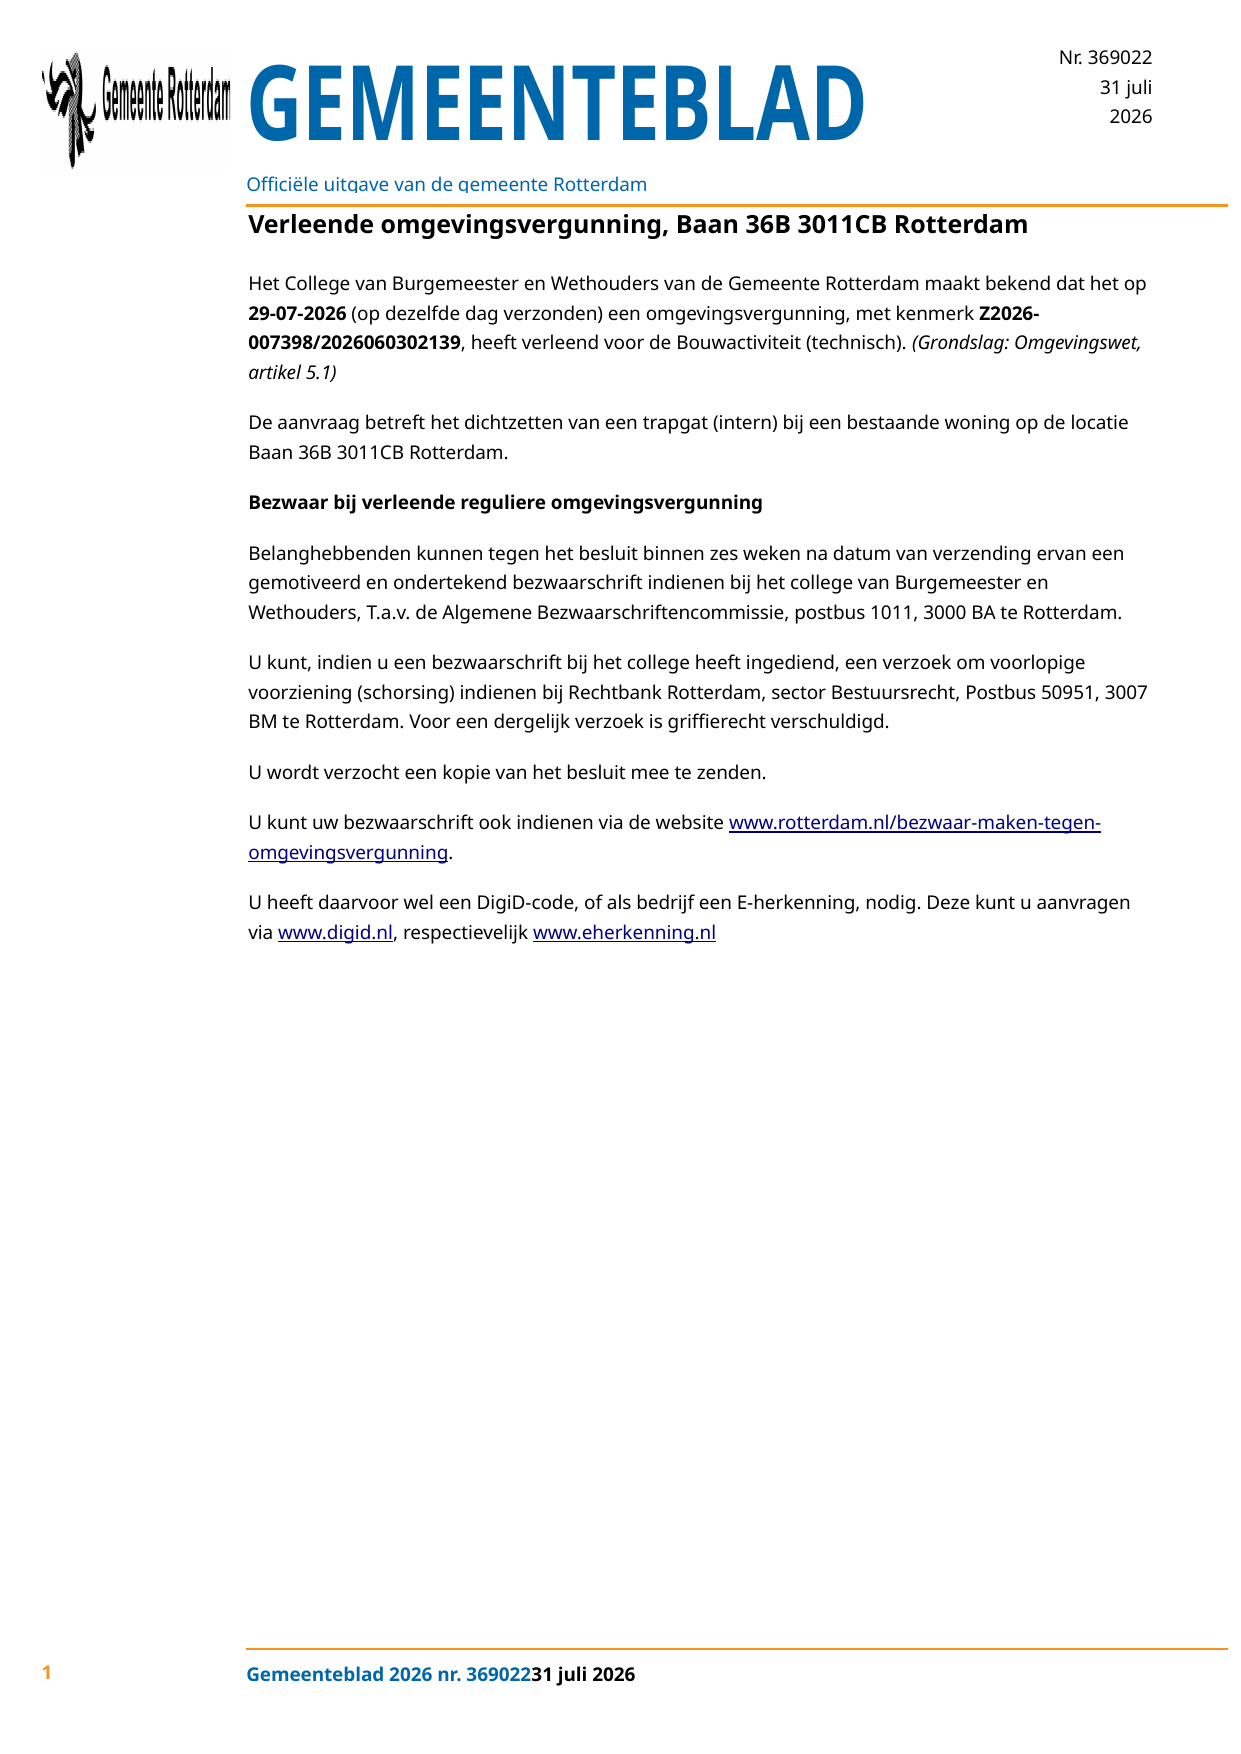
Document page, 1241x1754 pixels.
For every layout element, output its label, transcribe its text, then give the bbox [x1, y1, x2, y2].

text U kunt, indien u een bezwaarschrift bij het college heeft ingediend, een verzoek om voorlopige voorziening (schorsing) indienen bij Rechtbank Rotterdam, sector Bestuursrecht, Postbus 50951, 3007 BM te Rotterdam. Voor een dergelijk verzoek is griffierecht verschuldigd. [248, 649, 1152, 734]
text Verleende omgevingsvergunning, Baan 36B 3011CB Rotterdam [248, 207, 1152, 241]
text Bezwaar bij verleende reguliere omgevingsvergunning [248, 489, 1152, 515]
text U wordt verzocht een kopie van het besluit mee te zenden. [248, 759, 1152, 785]
text Belanghebbenden kunnen tegen het besluit binnen zes weken na datum van verzending ervan een gemotiveerd en ondertekend bezwaarschrift indienen bij het college van Burgemeester en Wethouders, T.a.v. de Algemene Bezwaarschriftencommissie, postbus 1011, 3000 BA te Rotterdam. [248, 540, 1152, 625]
text U kunt uw bezwaarschrift ook indienen via de website www.rotterdam.nl/bezwaar-maken-tegen-omgevingsvergunning. [248, 809, 1152, 865]
text De aanvraag betreft het dichtzetten van een trapgat (intern) bij een bestaande woning op de locatie Baan 36B 3011CB Rotterdam. [248, 409, 1152, 465]
text Het College van Burgemeester en Wethouders van de Gemeente Rotterdam maakt bekend dat het op 29-07-2026 (op dezelfde dag verzonden) een omgevingsvergunning, met kenmerk Z2026-007398/2026060302139, heeft verleend voor de Bouwactiviteit (technisch). (Grondslag: Omgevingswet, artikel 5.1) [248, 270, 1152, 385]
picture [41, 47, 231, 172]
text U heeft daarvoor wel een DigiD-code, of als bedrijf een E-herkenning, nodig. Deze kunt u aanvragen via www.digid.nl, respectievelijk www.eherkenning.nl [248, 889, 1152, 945]
